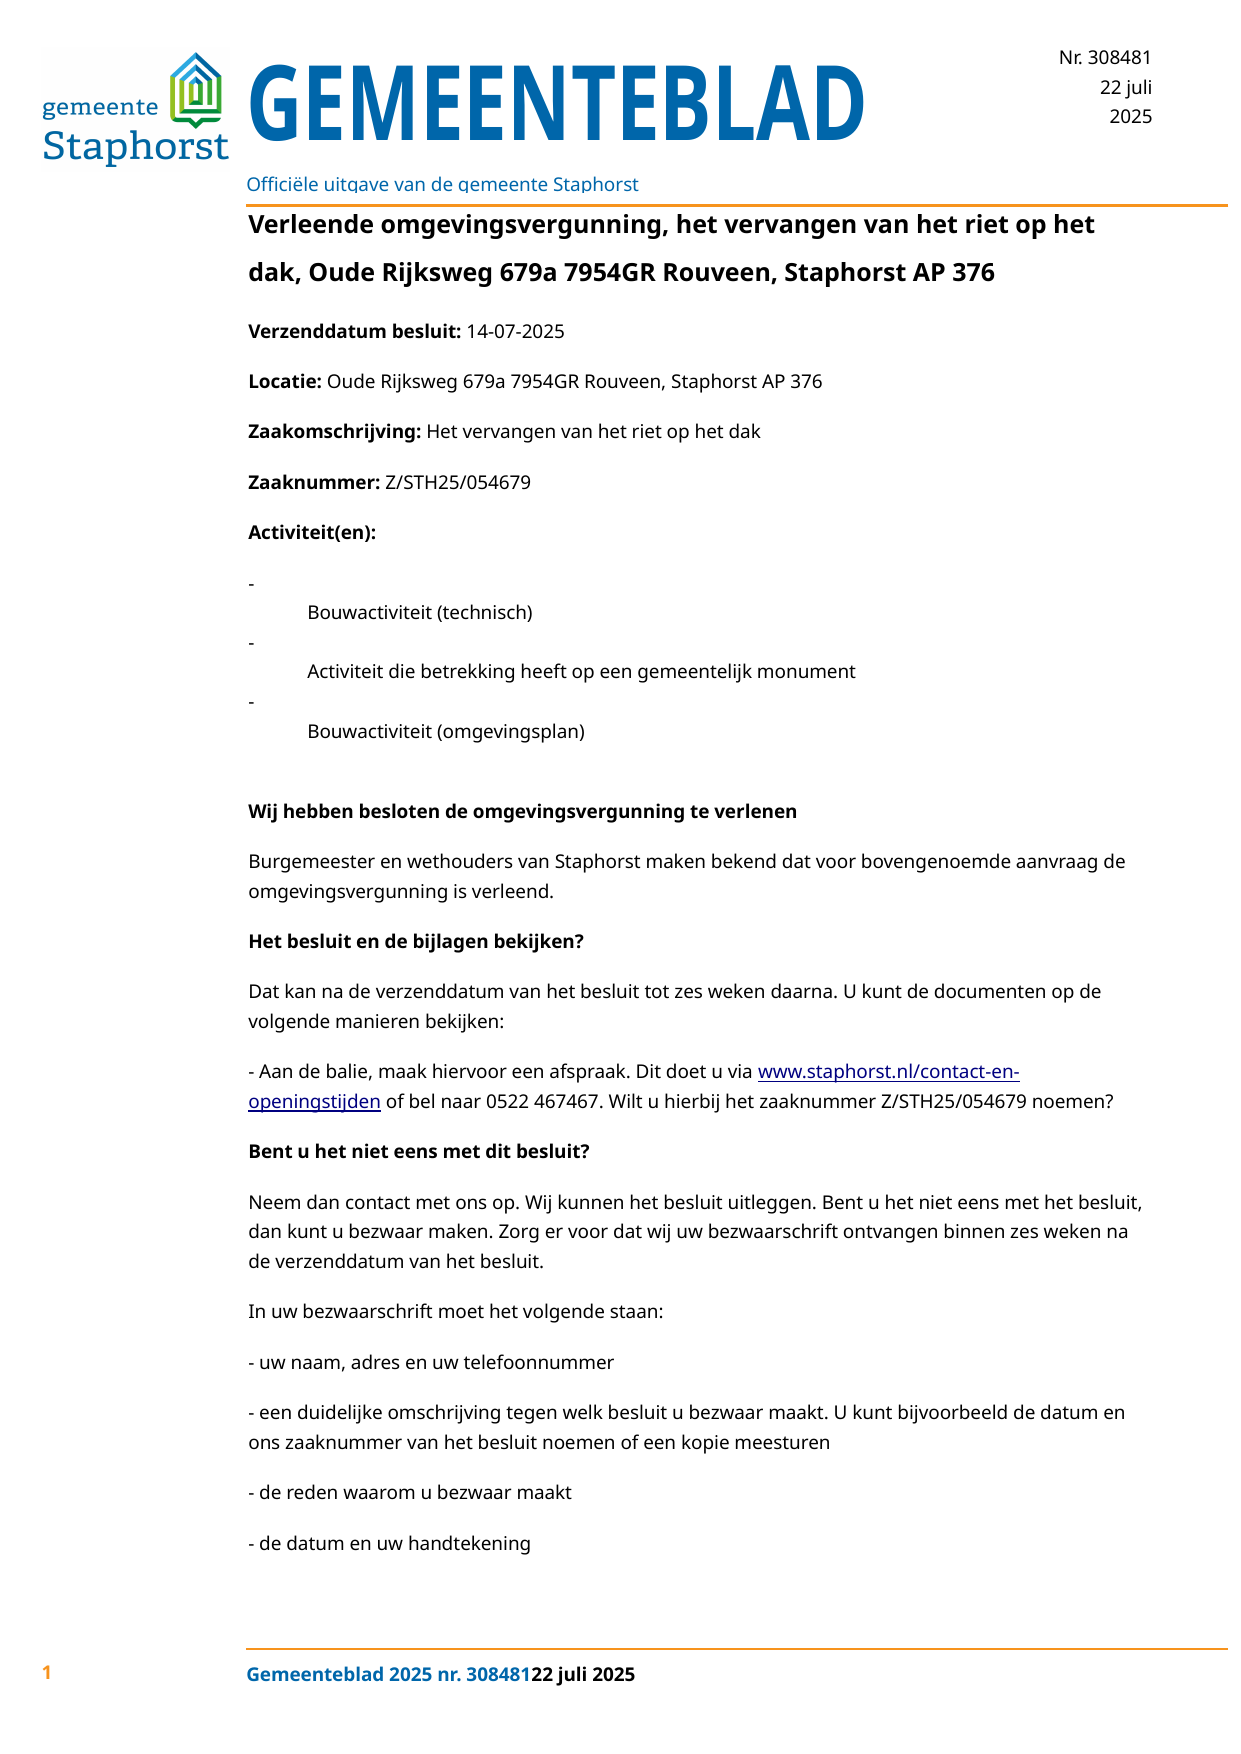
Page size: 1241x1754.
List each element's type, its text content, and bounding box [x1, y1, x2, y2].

text Verzenddatum besluit: 14-07-2025 [248, 318, 1152, 344]
list Activiteit die betrekking heeft op een gemeentelijk monument [248, 659, 1152, 684]
text Burgemeester en wethouders van Staphorst maken bekend dat voor bovengenoemde aanvraag de omgevingsvergunning is verleend. [248, 848, 1152, 904]
list Bouwactiviteit (omgevingsplan) [248, 718, 1152, 744]
picture [41, 47, 231, 172]
text Zaaknummer: Z/STH25/054679 [248, 469, 1152, 495]
text Locatie: Oude Rijksweg 679a 7954GR Rouveen, Staphorst AP 376 [248, 368, 1152, 394]
text Neem dan contact met ons op. Wij kunnen het besluit uitleggen. Bent u het niet eens met het besluit, dan kunt u bezwaar maken. Zorg er voor dat wij uw bezwaarschrift ontvangen binnen zes weken na de verzenddatum van het besluit. [248, 1189, 1152, 1274]
text Verleende omgevingsvergunning, het vervangen van het riet op het dak, Oude Rijksweg 679a 7954GR Rouveen, Staphorst AP 376 [248, 207, 1152, 288]
text - de datum en uw handtekening [248, 1530, 1152, 1556]
text Bent u het niet eens met dit besluit? [248, 1139, 1152, 1164]
list Bouwactiviteit (technisch) [248, 599, 1152, 625]
text Zaakomschrijving: Het vervangen van het riet op het dak [248, 419, 1152, 444]
text - de reden waarom u bezwaar maakt [248, 1479, 1152, 1505]
text - een duidelijke omschrijving tegen welk besluit u bezwaar maakt. U kunt bijvoorbeeld de datum en ons zaaknummer van het besluit noemen of een kopie meesturen [248, 1399, 1152, 1455]
text Dat kan na de verzenddatum van het besluit tot zes weken daarna. U kunt de documenten op de volgende manieren bekijken: [248, 979, 1152, 1034]
text In uw bezwaarschrift moet het volgende staan: [248, 1299, 1152, 1324]
text Het besluit en de bijlagen bekijken? [248, 928, 1152, 954]
text - Aan de balie, maak hiervoor een afspraak. Dit doet u via www.staphorst.nl/contact-en-openingstijden of bel naar 0522 467467. Wilt u hierbij het zaaknummer Z/STH25/054679 noemen? [248, 1059, 1152, 1114]
text - uw naam, adres en uw telefoonnummer [248, 1349, 1152, 1375]
text Wij hebben besloten de omgevingsvergunning te verlenen [248, 798, 1152, 824]
text Activiteit(en): [248, 519, 1152, 545]
